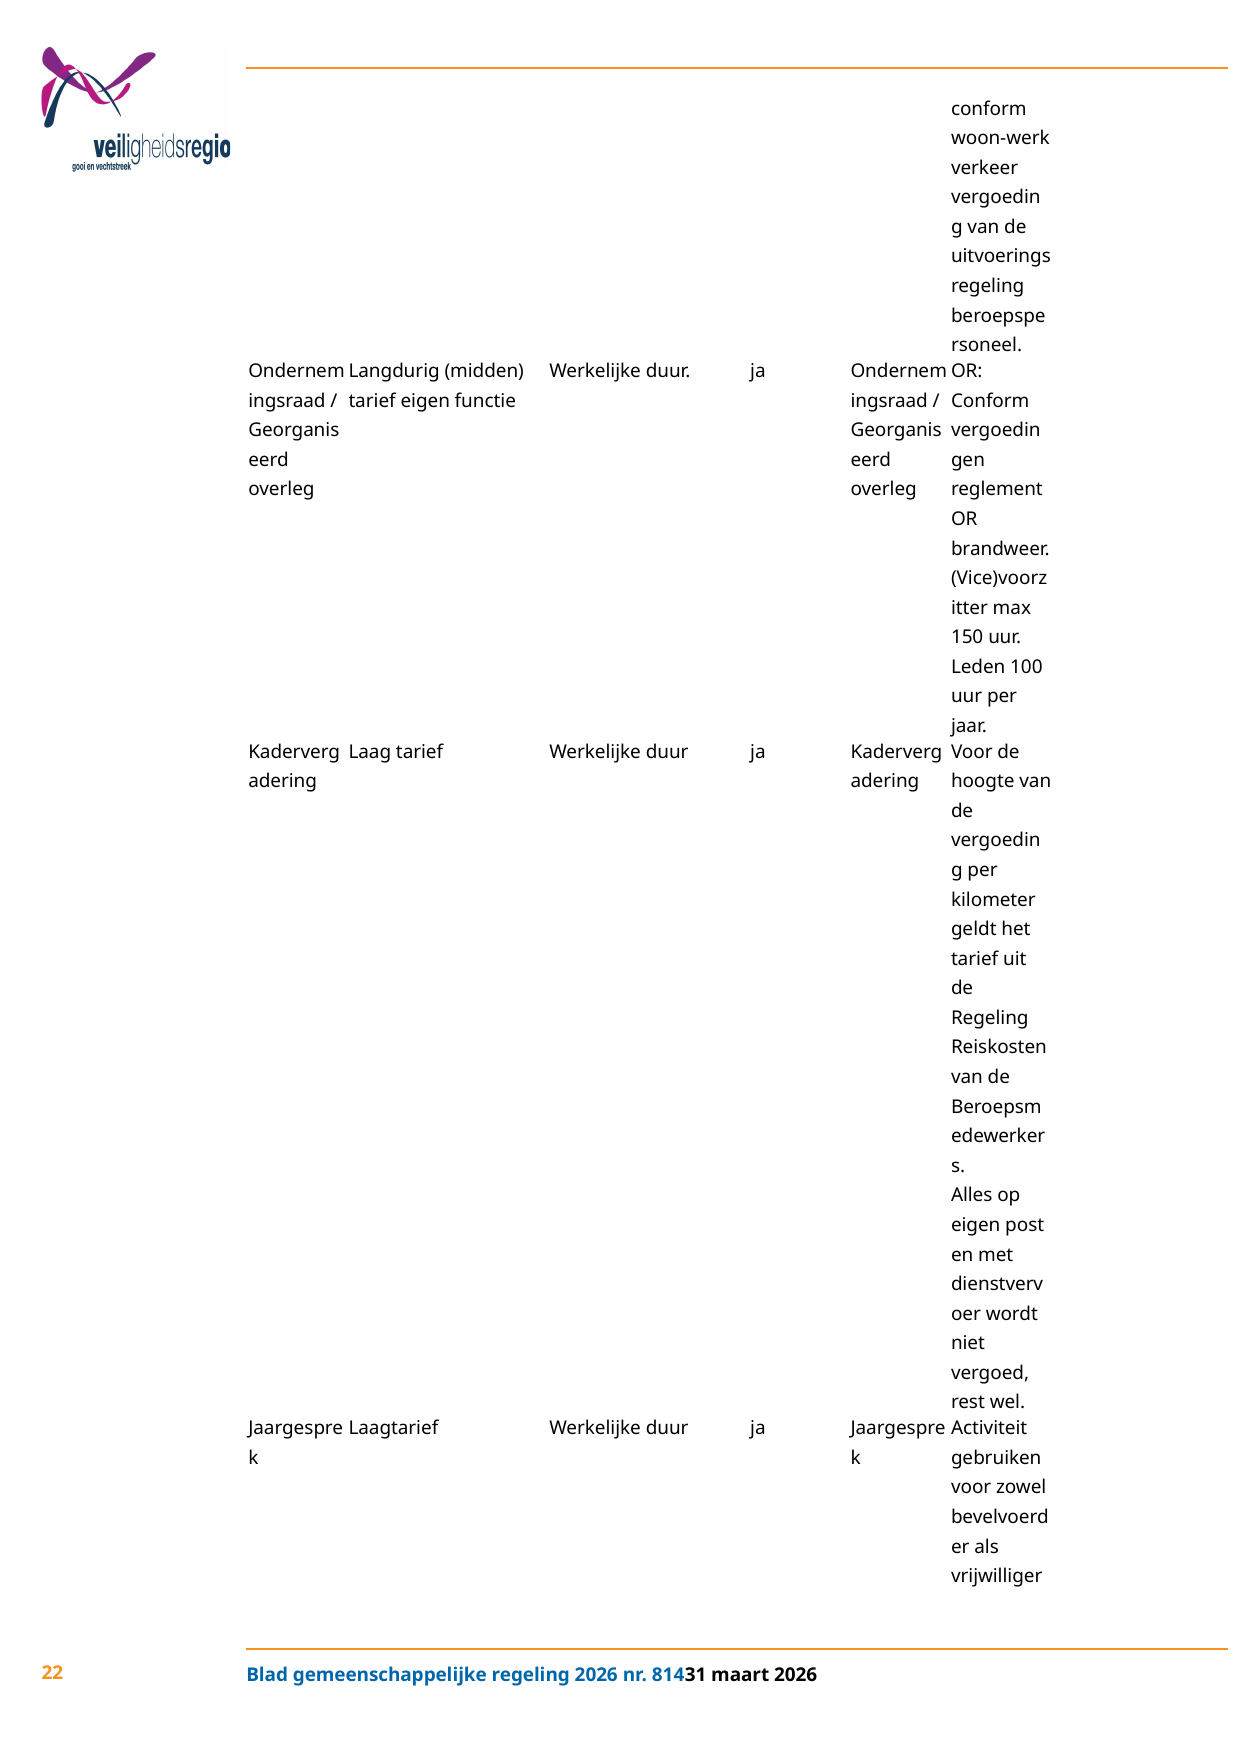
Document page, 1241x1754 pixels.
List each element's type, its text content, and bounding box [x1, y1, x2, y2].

table_cell ja [750, 738, 850, 1414]
table_cell Werkelijke duur [549, 738, 750, 1414]
picture [41, 47, 231, 172]
table_cell Ondernemingsraad / Georganiseerd overleg [850, 357, 951, 738]
table_cell Werkelijke duur [549, 1415, 750, 1588]
table_cell Ondernemingsraad / Georganiseerd overleg [248, 357, 348, 738]
table_cell Jaargesprek [248, 1415, 348, 1588]
table_cell Laagtarief [348, 1415, 549, 1588]
table_cell Activiteit gebruiken voor zowel bevelvoerder als vrijwilliger [951, 1415, 1051, 1588]
table_cell Jaargesprek [850, 1415, 951, 1588]
table_cell Langdurig (midden) tarief eigen functie [348, 357, 549, 738]
table_cell OR: Conform vergoedingen reglement OR brandweer.(Vice)voorzitter max 150 uur. Leden 100 uur per jaar. [951, 357, 1051, 738]
table_cell Werkelijke duur. [549, 357, 750, 738]
table_cell ja [750, 357, 850, 738]
table_cell [750, 95, 850, 357]
table_cell ja [750, 1415, 850, 1588]
table_cell [248, 95, 348, 357]
table_cell Kadervergadering [850, 738, 951, 1414]
table_cell [549, 95, 750, 357]
table_cell [850, 95, 951, 357]
table_cell [348, 95, 549, 357]
table_cell Voor de hoogte van de vergoeding per kilometer geldt het tarief uit de Regeling Reiskosten van de Beroepsmedewerkers. Alles op eigen post en met dienstvervoer wordt niet vergoed, rest wel. [951, 738, 1051, 1414]
table_cell conform woon-werk verkeer vergoeding van de uitvoeringsregeling beroepspersoneel. [951, 95, 1051, 357]
table_cell Kadervergadering [248, 738, 348, 1414]
table_cell Laag tarief [348, 738, 549, 1414]
